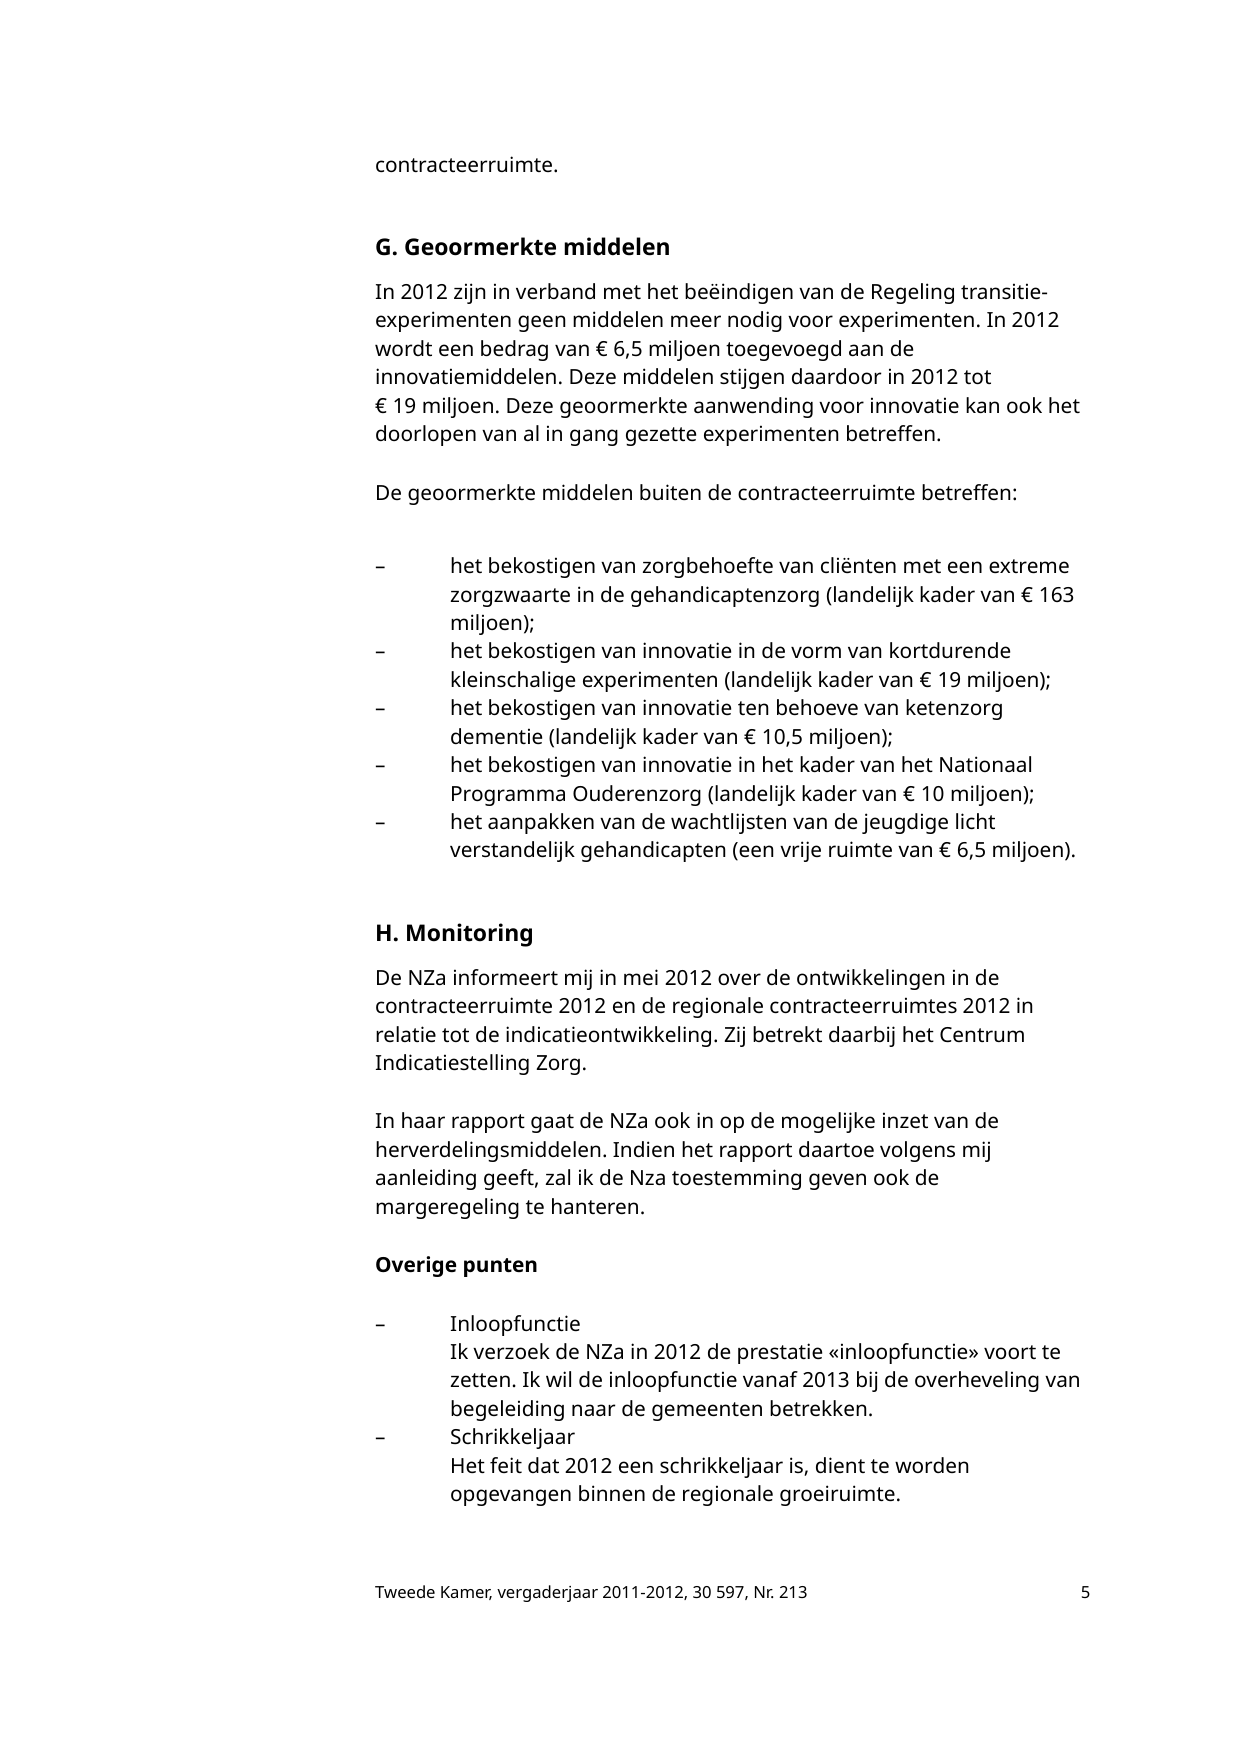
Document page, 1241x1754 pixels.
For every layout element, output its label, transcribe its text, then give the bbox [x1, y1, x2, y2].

list Het feit dat 2012 een schrikkeljaar is, dient te worden opgevangen binnen de regionale groeiruimte. [375, 1451, 1090, 1508]
list het bekostigen van innovatie in het kader van het Nationaal Programma Ouderenzorg (landelijk kader van € 10 miljoen); [375, 750, 1090, 807]
text In haar rapport gaat de NZa ook in op de mogelijke inzet van de herverdelingsmiddelen. Indien het rapport daartoe volgens mij aanleiding geeft, zal ik de Nza toestemming geven ook de margeregeling te hanteren. [375, 1107, 1090, 1220]
list het aanpakken van de wachtlijsten van de jeugdige licht verstandelijk gehandicapten (een vrije ruimte van € 6,5 miljoen). [375, 807, 1090, 864]
list het bekostigen van innovatie ten behoeve van ketenzorg dementie (landelijk kader van € 10,5 miljoen); [375, 693, 1090, 750]
list het bekostigen van innovatie in de vorm van kortdurende kleinschalige experimenten (landelijk kader van € 19 miljoen); [375, 637, 1090, 693]
text De NZa informeert mij in mei 2012 over de ontwikkelingen in de contracteerruimte 2012 en de regionale contracteerruimtes 2012 in relatie tot de indicatieontwikkeling. Zij betrekt daarbij het Centrum Indicatiestelling Zorg. [375, 963, 1090, 1077]
list Schrikkeljaar [375, 1422, 1090, 1451]
text De geoormerkte middelen buiten de contracteerruimte betreffen: [375, 478, 1090, 506]
text Overige punten [375, 1250, 1090, 1279]
subtitle H. Monitoring [375, 917, 1090, 948]
list Ik verzoek de NZa in 2012 de prestatie «inloopfunctie» voort te zetten. Ik wil de inloopfunctie vanaf 2013 bij de overheveling van begeleiding naar de gemeenten betrekken. [375, 1337, 1090, 1422]
list het bekostigen van zorgbehoefte van cliënten met een extreme zorgzwaarte in de gehandicaptenzorg (landelijk kader van € 163 miljoen); [375, 551, 1090, 637]
text In 2012 zijn in verband met het beëindigen van de Regeling transitie-experimenten geen middelen meer nodig voor experimenten. In 2012 wordt een bedrag van € 6,5 miljoen toegevoegd aan de innovatiemiddelen. Deze middelen stijgen daardoor in 2012 tot € 19 miljoen. Deze geoormerkte aanwending voor innovatie kan ook het doorlopen van al in gang gezette experimenten betreffen. [375, 277, 1090, 448]
subtitle G. Geoormerkte middelen [375, 231, 1090, 262]
list Inloopfunctie [375, 1309, 1090, 1337]
text contracteerruimte. [375, 150, 1090, 178]
